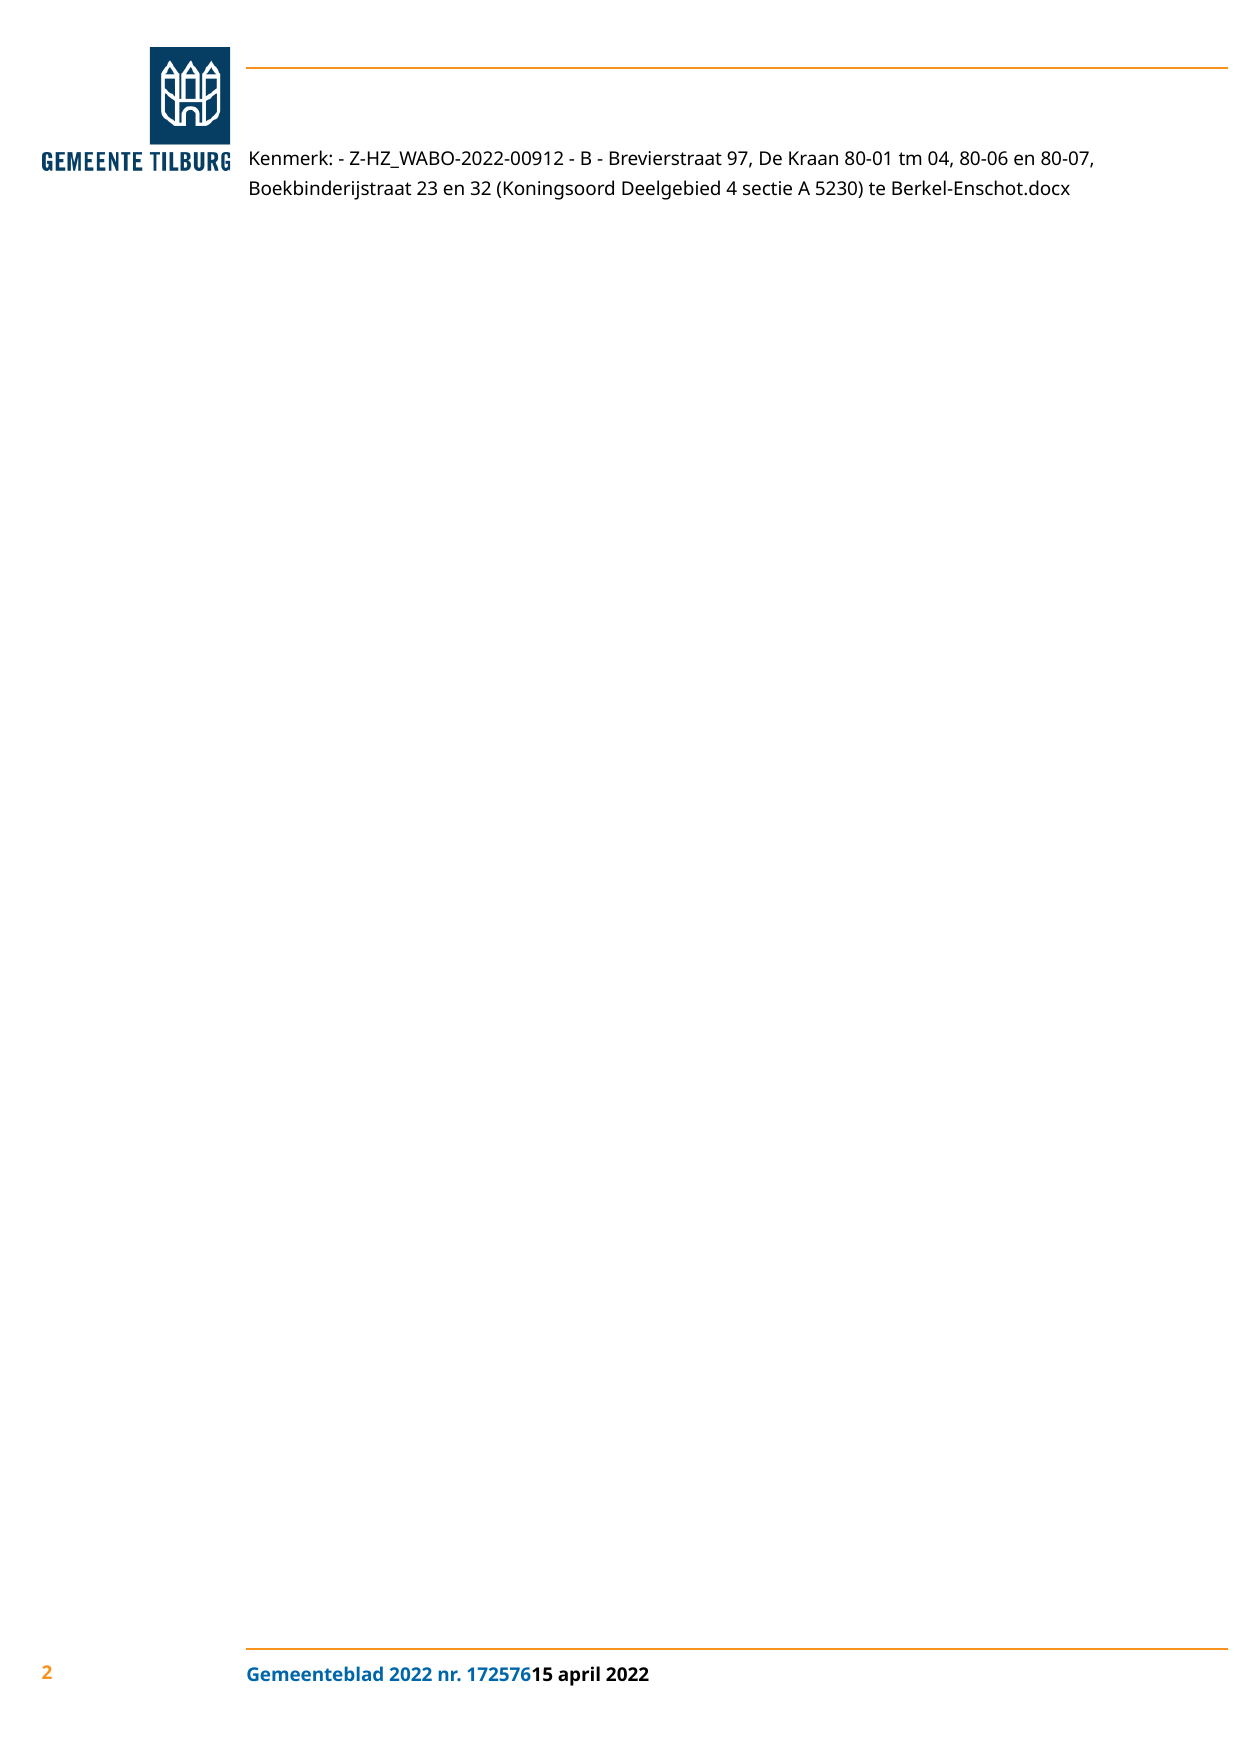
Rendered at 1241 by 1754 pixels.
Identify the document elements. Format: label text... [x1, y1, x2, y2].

picture [41, 47, 231, 172]
text Kenmerk: - Z-HZ_WABO-2022-00912 - B - Brevierstraat 97, De Kraan 80-01 tm 04, 80-06 en 80-07, Boekbinderijstraat 23 en 32 (Koningsoord Deelgebied 4 sectie A 5230) te Berkel-Enschot.docx [248, 145, 1152, 201]
